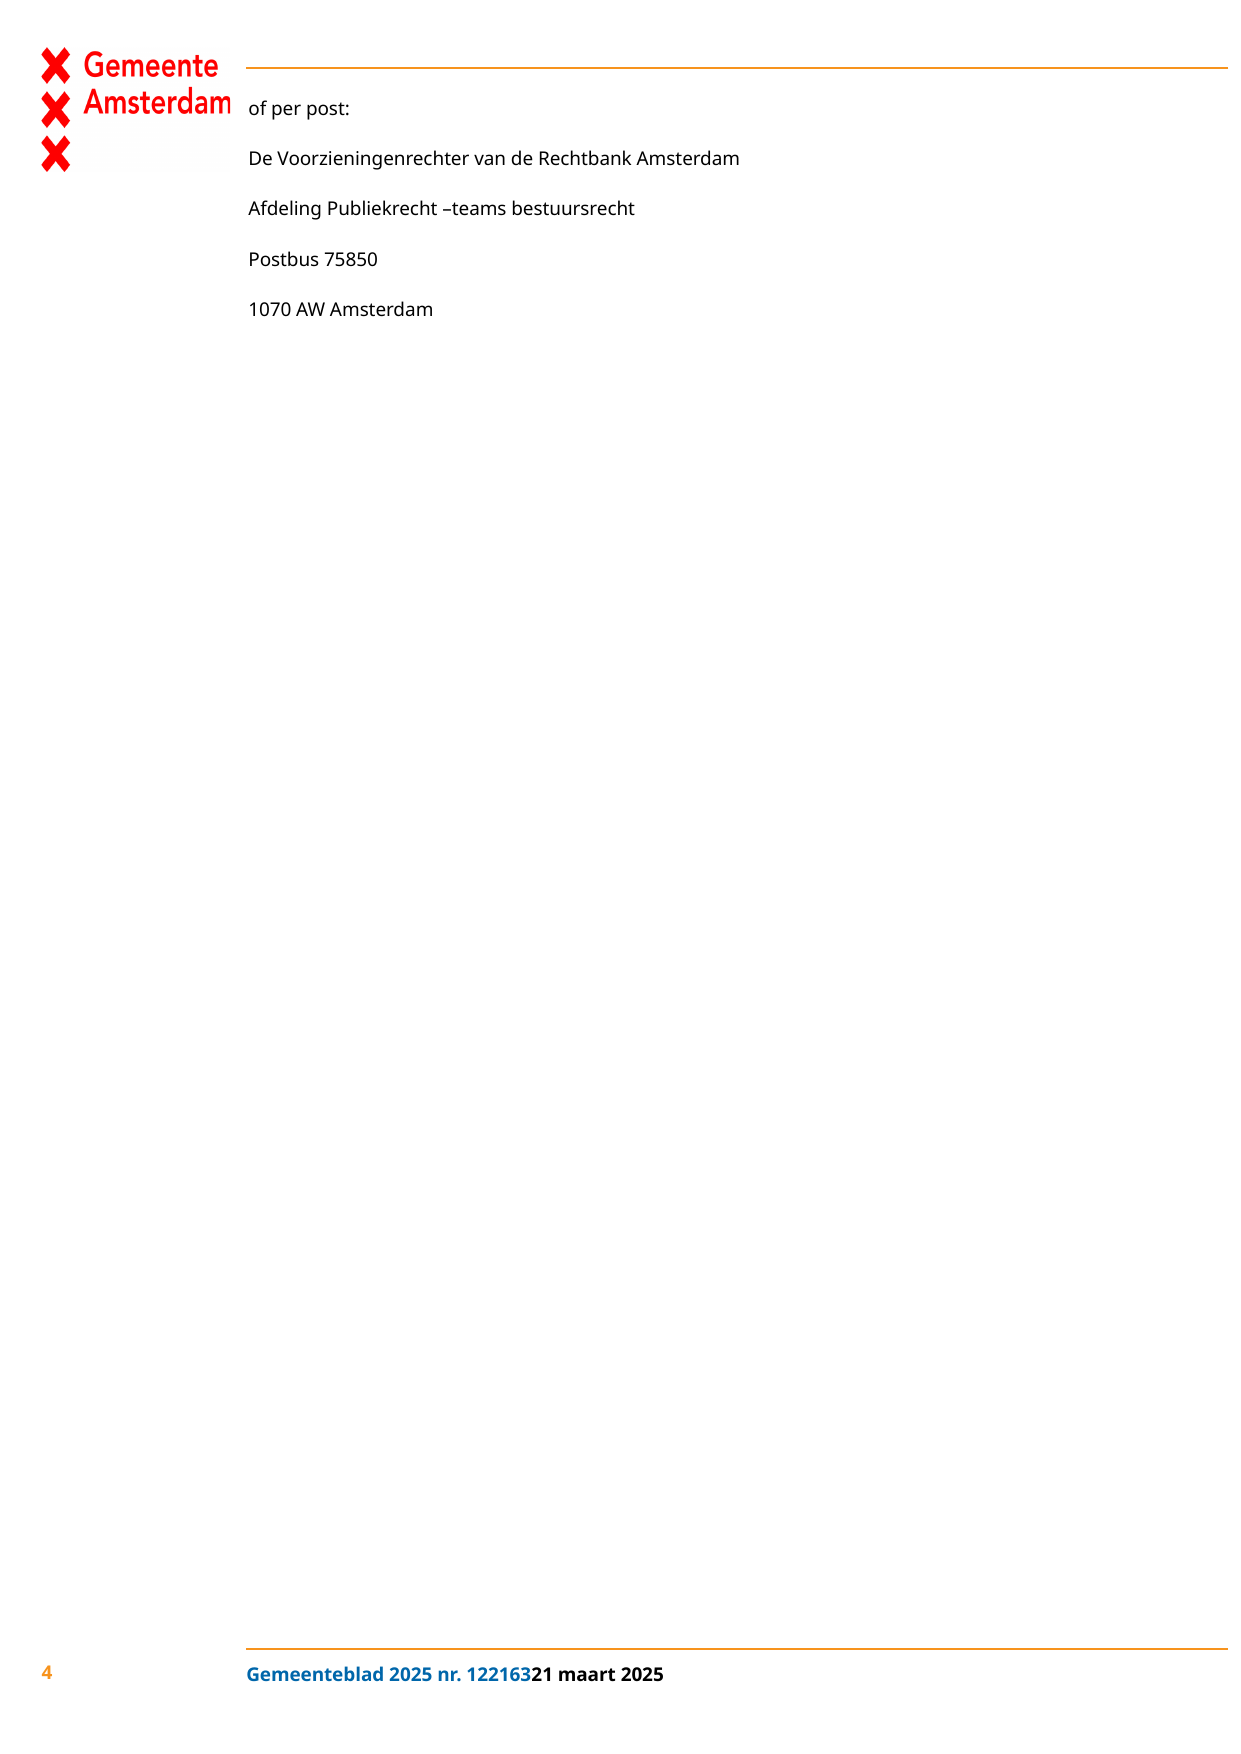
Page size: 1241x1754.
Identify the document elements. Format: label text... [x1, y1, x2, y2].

picture [41, 47, 231, 172]
text Postbus 75850 [248, 246, 1152, 272]
text Afdeling Publiekrecht –teams bestuursrecht [248, 196, 1152, 221]
text 1070 AW Amsterdam [248, 296, 1152, 322]
text of per post: [248, 95, 1152, 121]
text De Voorzieningenrechter van de Rechtbank Amsterdam [248, 145, 1152, 171]
